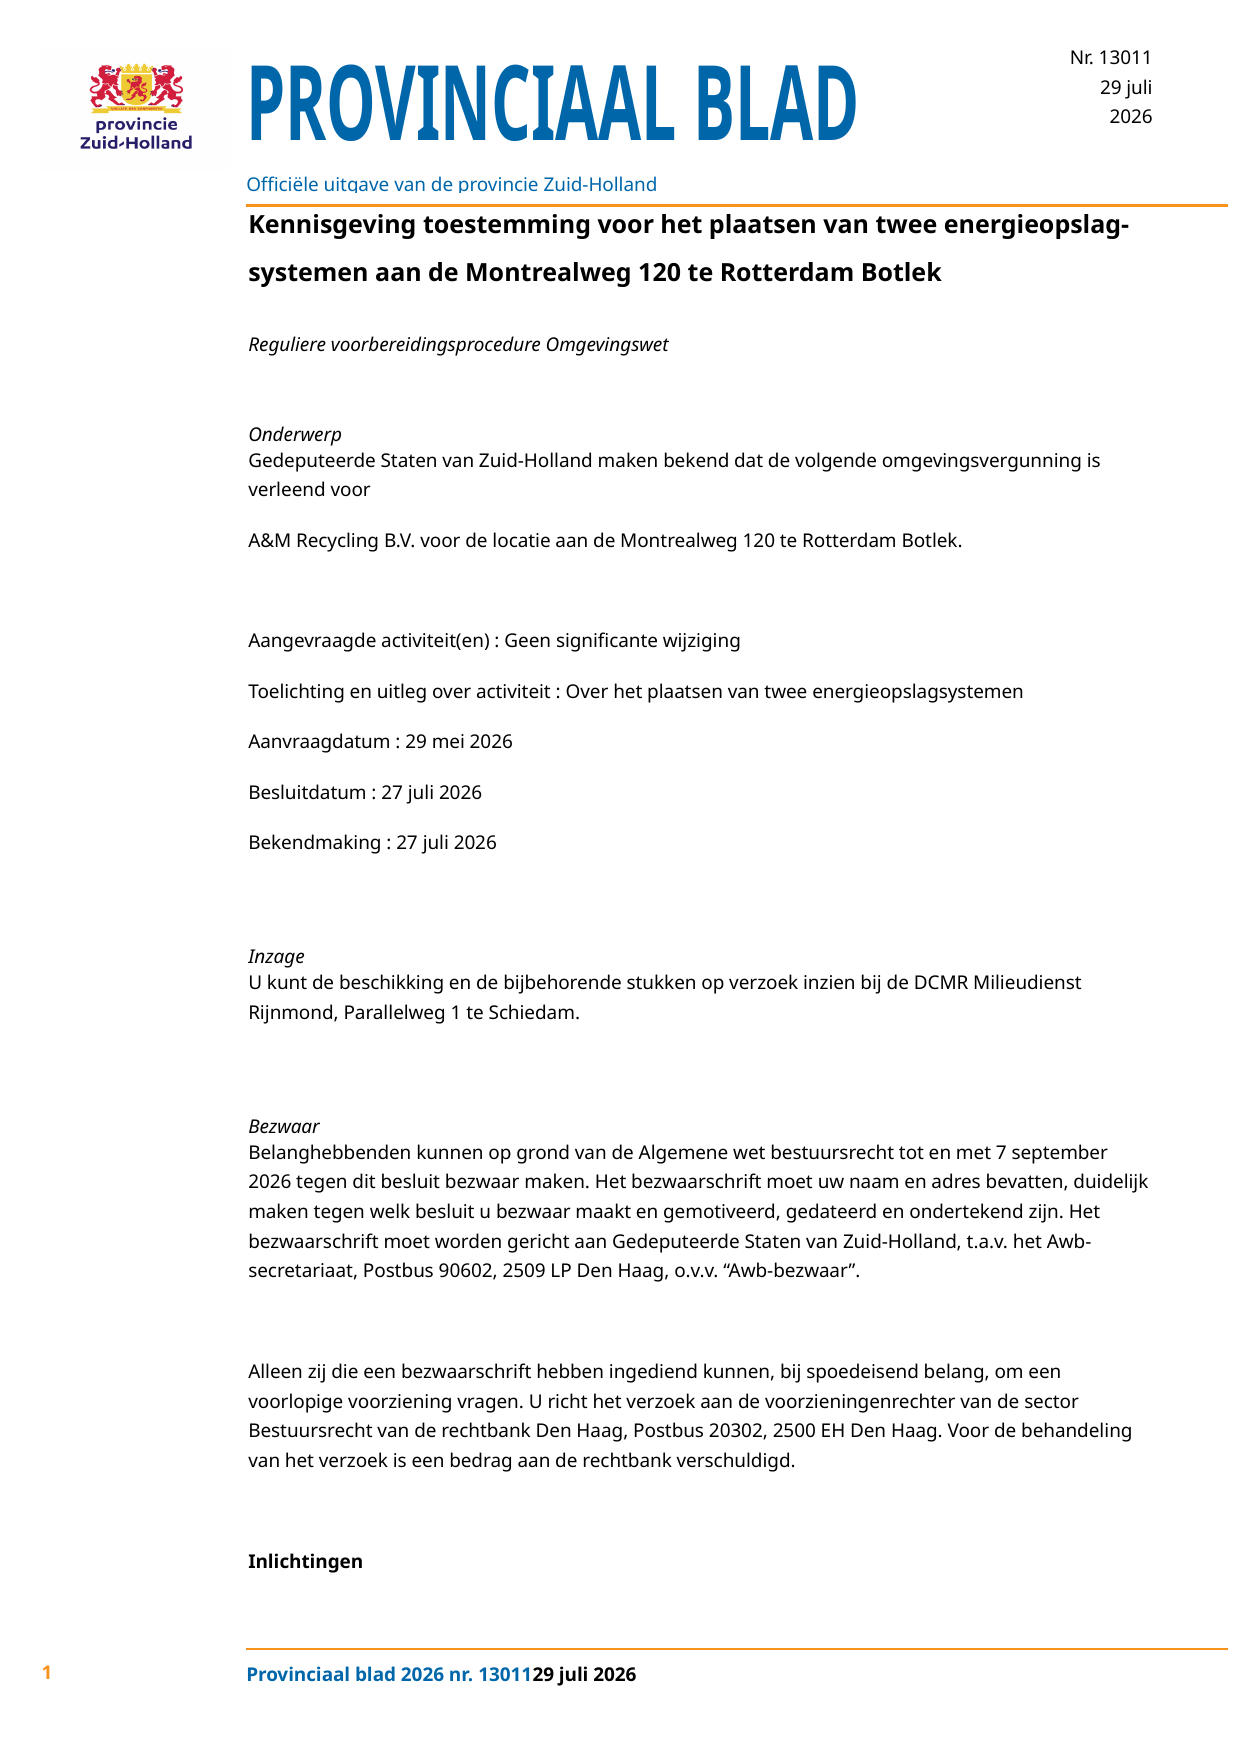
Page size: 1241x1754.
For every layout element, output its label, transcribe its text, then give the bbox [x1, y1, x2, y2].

text Belanghebbenden kunnen op grond van de Algemene wet bestuursrecht tot en met 7 september 2026 tegen dit besluit bezwaar maken. Het bezwaarschrift moet uw naam en adres bevatten, duidelijk maken tegen welk besluit u bezwaar maakt en gemotiveerd, gedateerd en ondertekend zijn. Het bezwaarschrift moet worden gericht aan Gedeputeerde Staten van Zuid-Holland, t.a.v. het Awb-secretariaat, Postbus 90602, 2509 LP Den Haag, o.v.v. “Awb-bezwaar”. [248, 1139, 1152, 1283]
text Alleen zij die een bezwaarschrift hebben ingediend kunnen, bij spoedeisend belang, om een voorlopige voorziening vragen. U richt het verzoek aan de voorzieningenrechter van de sector Bestuursrecht van de rechtbank Den Haag, Postbus 20302, 2500 EH Den Haag. Voor de behandeling van het verzoek is een bedrag aan de rechtbank verschuldigd. [248, 1358, 1152, 1473]
text Aanvraagdatum : 29 mei 2026 [248, 728, 1152, 754]
text Gedeputeerde Staten van Zuid-Holland maken bekend dat de volgende omgevingsvergunning is verleend voor [248, 447, 1152, 502]
text Besluitdatum : 27 juli 2026 [248, 779, 1152, 805]
text Reguliere voorbereidingsprocedure Omgevingswet [248, 331, 1152, 357]
text A&M Recycling B.V. voor de locatie aan de Montrealweg 120 te Rotterdam Botlek. [248, 527, 1152, 553]
text Onderwerp [248, 421, 1152, 447]
text Aangevraagde activiteit(en) : Geen significante wijziging [248, 628, 1152, 653]
text Bezwaar [248, 1113, 1152, 1139]
picture [41, 47, 231, 172]
text Inzage [248, 944, 1152, 969]
text U kunt de beschikking en de bijbehorende stukken op verzoek inzien bij de DCMR Milieudienst Rijnmond, Parallelweg 1 te Schiedam. [248, 969, 1152, 1025]
text Toelichting en uitleg over activiteit : Over het plaatsen van twee energieopslagsystemen [248, 678, 1152, 704]
text Bekendmaking : 27 juli 2026 [248, 829, 1152, 855]
text Kennisgeving toestemming voor het plaatsen van twee energieopslag-systemen aan de Montrealweg 120 te Rotterdam Botlek [248, 207, 1152, 288]
text Inlichtingen [248, 1548, 1152, 1574]
